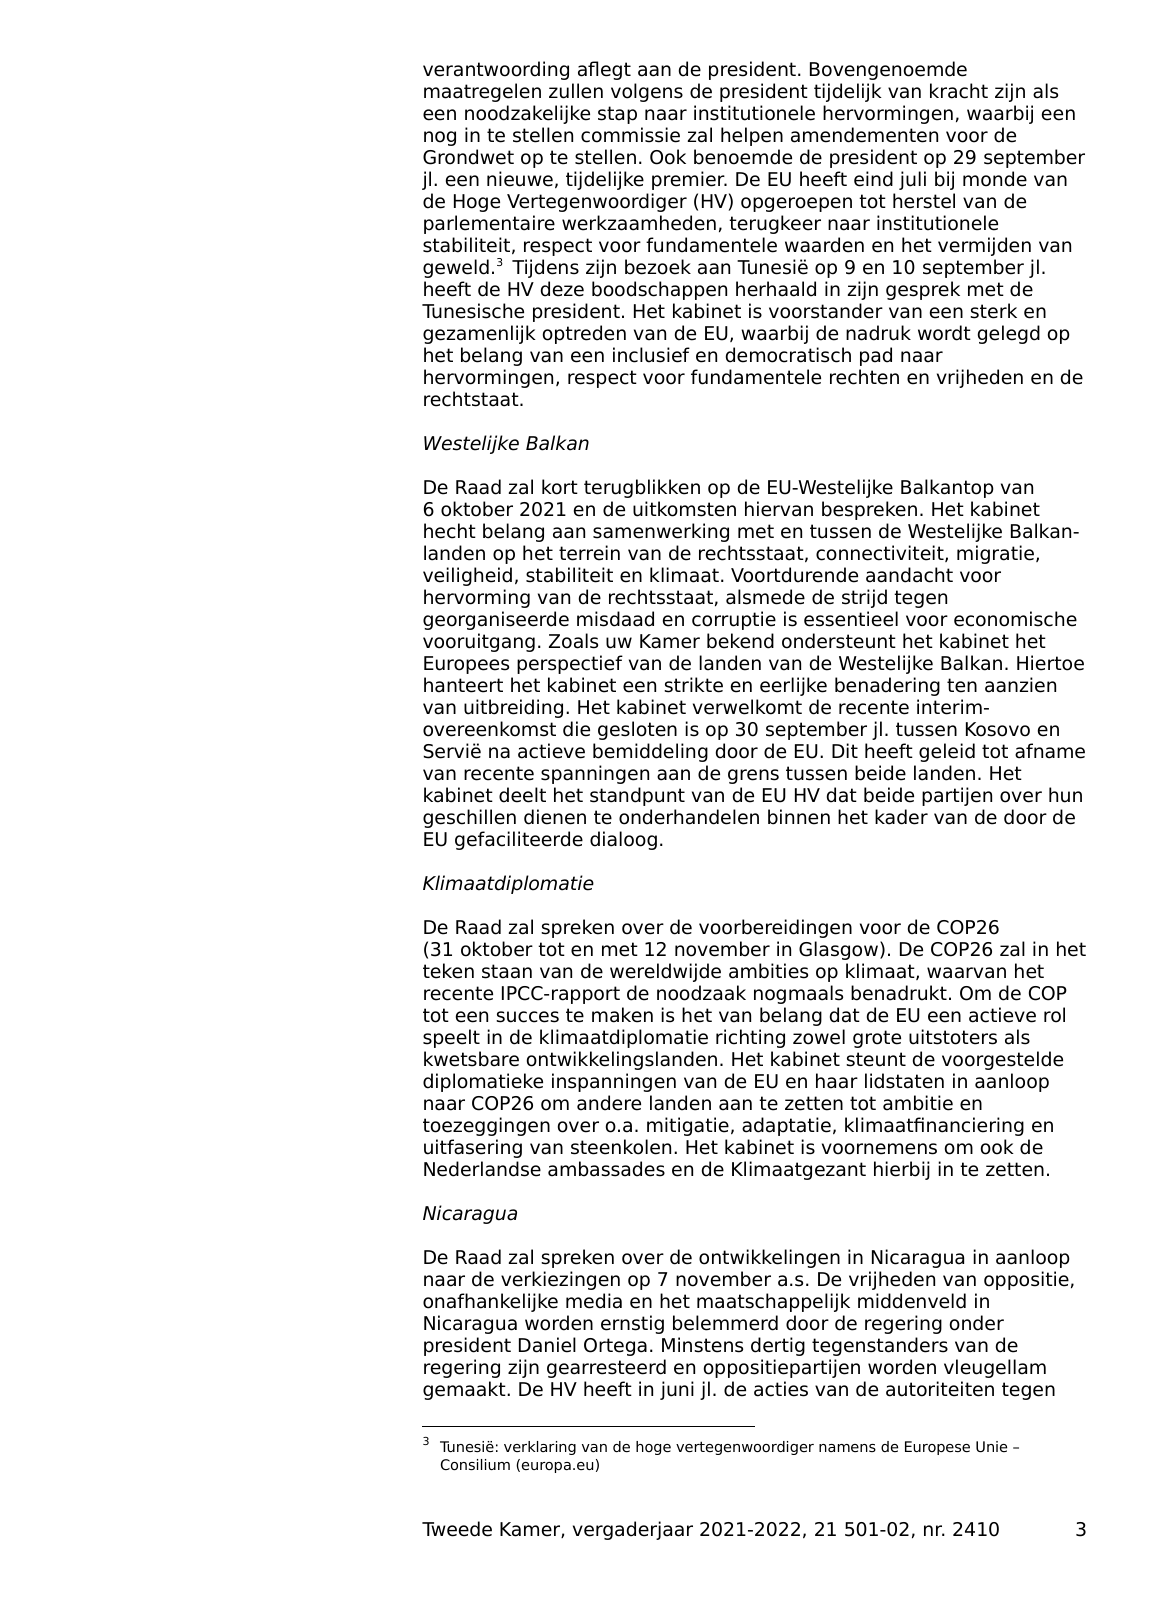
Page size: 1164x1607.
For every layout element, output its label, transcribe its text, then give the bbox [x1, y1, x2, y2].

text De Raad zal kort terugblikken op de EU-Westelijke Balkantop van 6 oktober 2021 en de uitkomsten hiervan bespreken. Het kabinet hecht belang aan samenwerking met en tussen de Westelijke Balkan-landen op het terrein van de rechtsstaat, connectiviteit, migratie, veiligheid, stabiliteit en klimaat. Voortdurende aandacht voor hervorming van de rechtsstaat, alsmede de strijd tegen georganiseerde misdaad en corruptie is essentieel voor economische vooruitgang. Zoals uw Kamer bekend ondersteunt het kabinet het Europees perspectief van de landen van de Westelijke Balkan. Hiertoe hanteert het kabinet een strikte en eerlijke benadering ten aanzien van uitbreiding. Het kabinet verwelkomt de recente interim-overeenkomst die gesloten is op 30 september jl. tussen Kosovo en Servië na actieve bemiddeling door de EU. Dit heeft geleid tot afname van recente spanningen aan de grens tussen beide landen. Het kabinet deelt het standpunt van de EU HV dat beide partijen over hun geschillen dienen te onderhandelen binnen het kader van de door de EU gefaciliteerde dialoog. [422, 477, 1087, 851]
text De Raad zal spreken over de voorbereidingen voor de COP26 (31 oktober tot en met 12 november in Glasgow). De COP26 zal in het teken staan van de wereldwijde ambities op klimaat, waarvan het recente IPCC-rapport de noodzaak nogmaals benadrukt. Om de COP tot een succes te maken is het van belang dat de EU een actieve rol speelt in de klimaatdiplomatie richting zowel grote uitstoters als kwetsbare ontwikkelingslanden. Het kabinet steunt de voorgestelde diplomatieke inspanningen van de EU en haar lidstaten in aanloop naar COP26 om andere landen aan te zetten tot ambitie en toezeggingen over o.a. mitigatie, adaptatie, klimaatfinanciering en uitfasering van steenkolen. Het kabinet is voornemens om ook de Nederlandse ambassades en de Klimaatgezant hierbij in te zetten. [422, 917, 1087, 1181]
subtitle Westelijke Balkan [422, 433, 1087, 455]
text Tunesië: verklaring van de hoge vertegenwoordiger namens de Europese Unie – Consilium (europa.eu) [422, 1435, 1087, 1474]
subtitle Klimaatdiplomatie [422, 873, 1087, 895]
text verantwoording aflegt aan de president. Bovengenoemde maatregelen zullen volgens de president tijdelijk van kracht zijn als een noodzakelijke stap naar institutionele hervormingen, waarbij een nog in te stellen commissie zal helpen amendementen voor de Grondwet op te stellen. Ook benoemde de president op 29 september jl. een nieuwe, tijdelijke premier. De EU heeft eind juli bij monde van de Hoge Vertegenwoordiger (HV) opgeroepen tot herstel van de parlementaire werkzaamheden, terugkeer naar institutionele stabiliteit, respect voor fundamentele waarden en het vermijden van geweld. Tijdens zijn bezoek aan Tunesië op 9 en 10 september jl. heeft de HV deze boodschappen herhaald in zijn gesprek met de Tunesische president. Het kabinet is voorstander van een sterk en gezamenlijk optreden van de EU, waarbij de nadruk wordt gelegd op het belang van een inclusief en democratisch pad naar hervormingen, respect voor fundamentele rechten en vrijheden en de rechtstaat. [422, 59, 1087, 411]
text De Raad zal spreken over de ontwikkelingen in Nicaragua in aanloop naar de verkiezingen op 7 november a.s. De vrijheden van oppositie, onafhankelijke media en het maatschappelijk middenveld in Nicaragua worden ernstig belemmerd door de regering onder president Daniel Ortega. Minstens dertig tegenstanders van de regering zijn gearresteerd en oppositiepartijen worden vleugellam gemaakt. De HV heeft in juni jl. de acties van de autoriteiten tegen [422, 1247, 1087, 1401]
subtitle Nicaragua [422, 1203, 1087, 1225]
